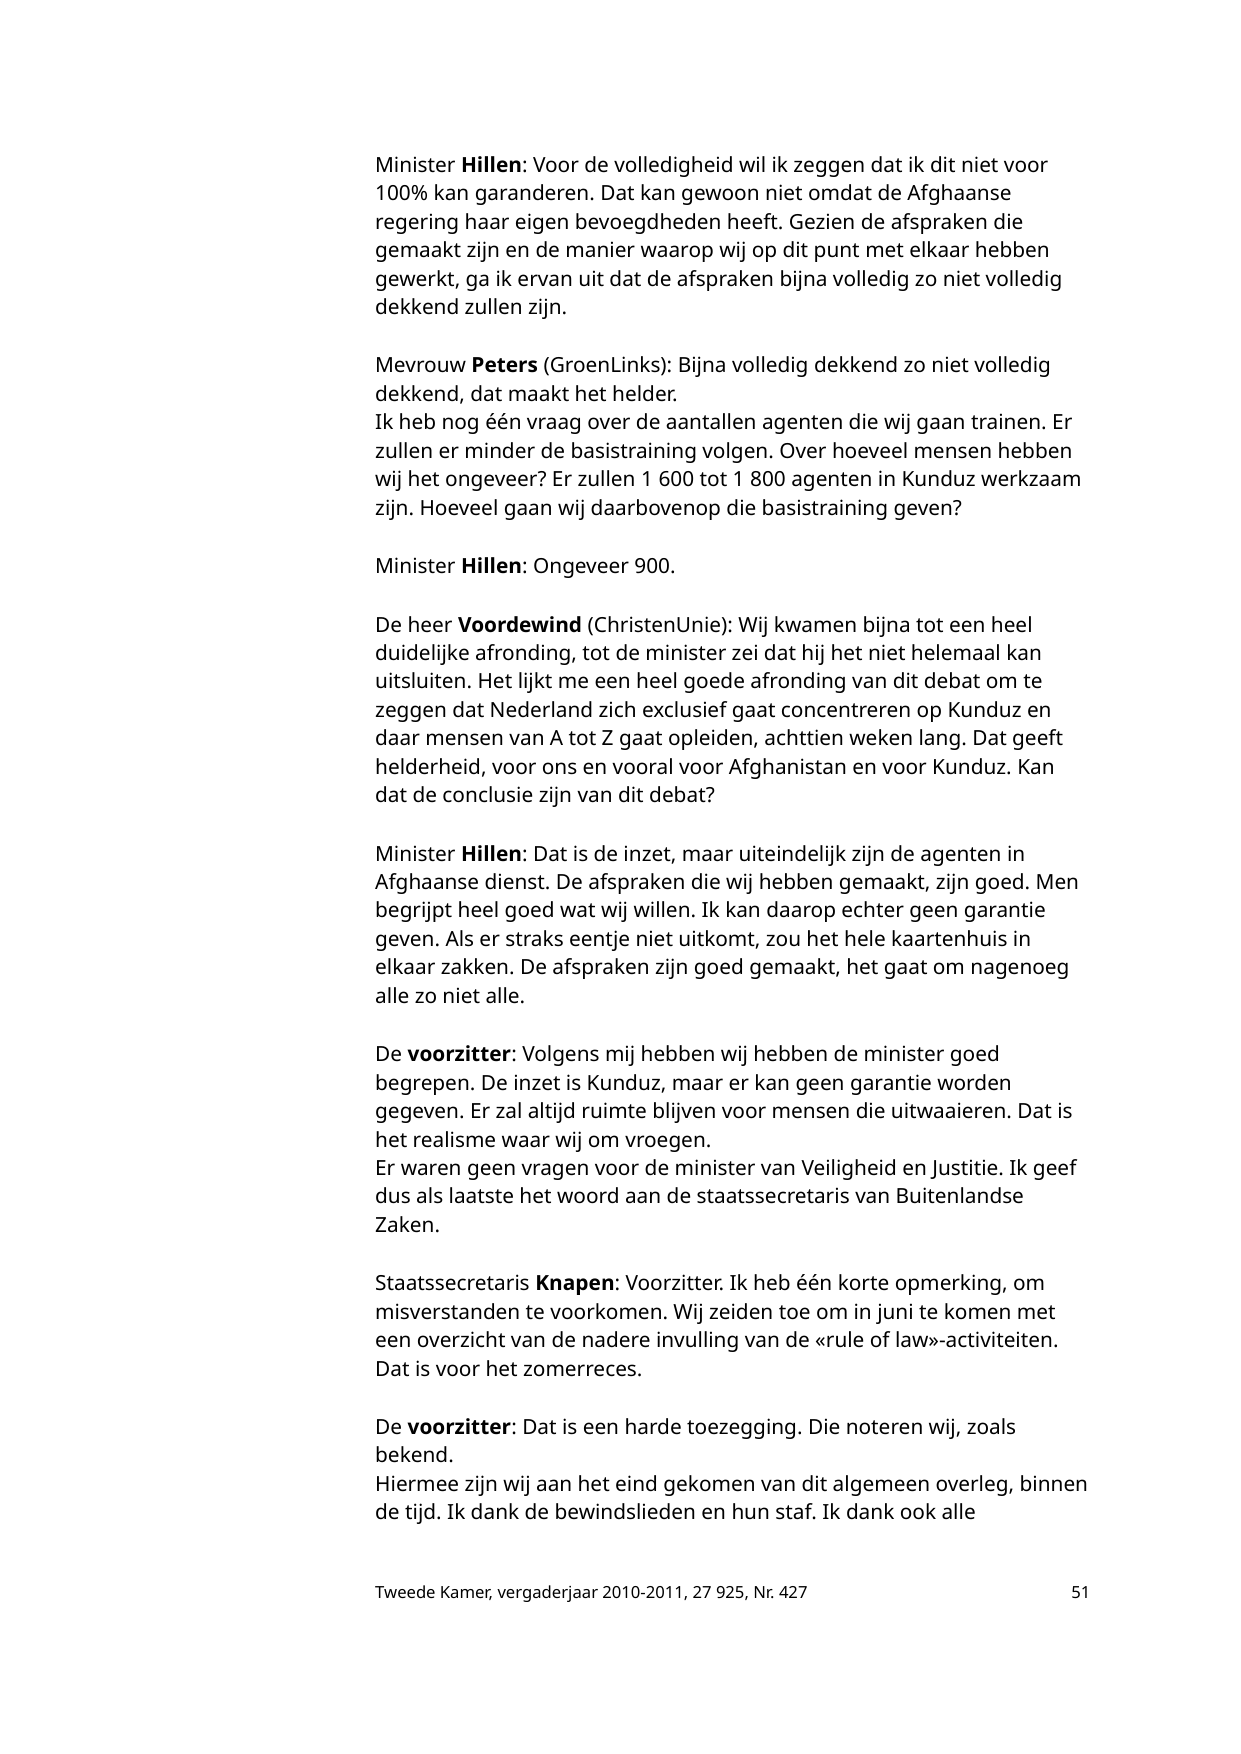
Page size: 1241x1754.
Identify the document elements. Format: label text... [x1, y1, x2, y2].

text Staatssecretaris Knapen: Voorzitter. Ik heb één korte opmerking, om misverstanden te voorkomen. Wij zeiden toe om in juni te komen met een overzicht van de nadere invulling van de «rule of law»-activiteiten. Dat is voor het zomerreces. [375, 1268, 1090, 1382]
text Mevrouw Peters (GroenLinks): Bijna volledig dekkend zo niet volledig dekkend, dat maakt het helder. [375, 351, 1090, 407]
text De heer Voordewind (ChristenUnie): Wij kwamen bijna tot een heel duidelijke afronding, tot de minister zei dat hij het niet helemaal kan uitsluiten. Het lijkt me een heel goede afronding van dit debat om te zeggen dat Nederland zich exclusief gaat concentreren op Kunduz en daar mensen van A tot Z gaat opleiden, achttien weken lang. Dat geeft helderheid, voor ons en vooral voor Afghanistan en voor Kunduz. Kan dat de conclusie zijn van dit debat? [375, 610, 1090, 809]
text Ik heb nog één vraag over de aantallen agenten die wij gaan trainen. Er zullen er minder de basistraining volgen. Over hoeveel mensen hebben wij het ongeveer? Er zullen 1 600 tot 1 800 agenten in Kunduz werkzaam zijn. Hoeveel gaan wij daarbovenop die basistraining geven? [375, 407, 1090, 521]
text Er waren geen vragen voor de minister van Veiligheid en Justitie. Ik geef dus als laatste het woord aan de staatssecretaris van Buitenlandse Zaken. [375, 1153, 1090, 1238]
text De voorzitter: Volgens mij hebben wij hebben de minister goed begrepen. De inzet is Kunduz, maar er kan geen garantie worden gegeven. Er zal altijd ruimte blijven voor mensen die uitwaaieren. Dat is het realisme waar wij om vroegen. [375, 1039, 1090, 1153]
text De voorzitter: Dat is een harde toezegging. Die noteren wij, zoals bekend. [375, 1412, 1090, 1469]
text Hiermee zijn wij aan het eind gekomen van dit algemeen overleg, binnen de tijd. Ik dank de bewindslieden en hun staf. Ik dank ook alle [375, 1469, 1090, 1526]
text Minister Hillen: Voor de volledigheid wil ik zeggen dat ik dit niet voor 100% kan garanderen. Dat kan gewoon niet omdat de Afghaanse regering haar eigen bevoegdheden heeft. Gezien de afspraken die gemaakt zijn en de manier waarop wij op dit punt met elkaar hebben gewerkt, ga ik ervan uit dat de afspraken bijna volledig zo niet volledig dekkend zullen zijn. [375, 150, 1090, 321]
text Minister Hillen: Ongeveer 900. [375, 551, 1090, 580]
text Minister Hillen: Dat is de inzet, maar uiteindelijk zijn de agenten in Afghaanse dienst. De afspraken die wij hebben gemaakt, zijn goed. Men begrijpt heel goed wat wij willen. Ik kan daarop echter geen garantie geven. Als er straks eentje niet uitkomt, zou het hele kaartenhuis in elkaar zakken. De afspraken zijn goed gemaakt, het gaat om nagenoeg alle zo niet alle. [375, 839, 1090, 1009]
